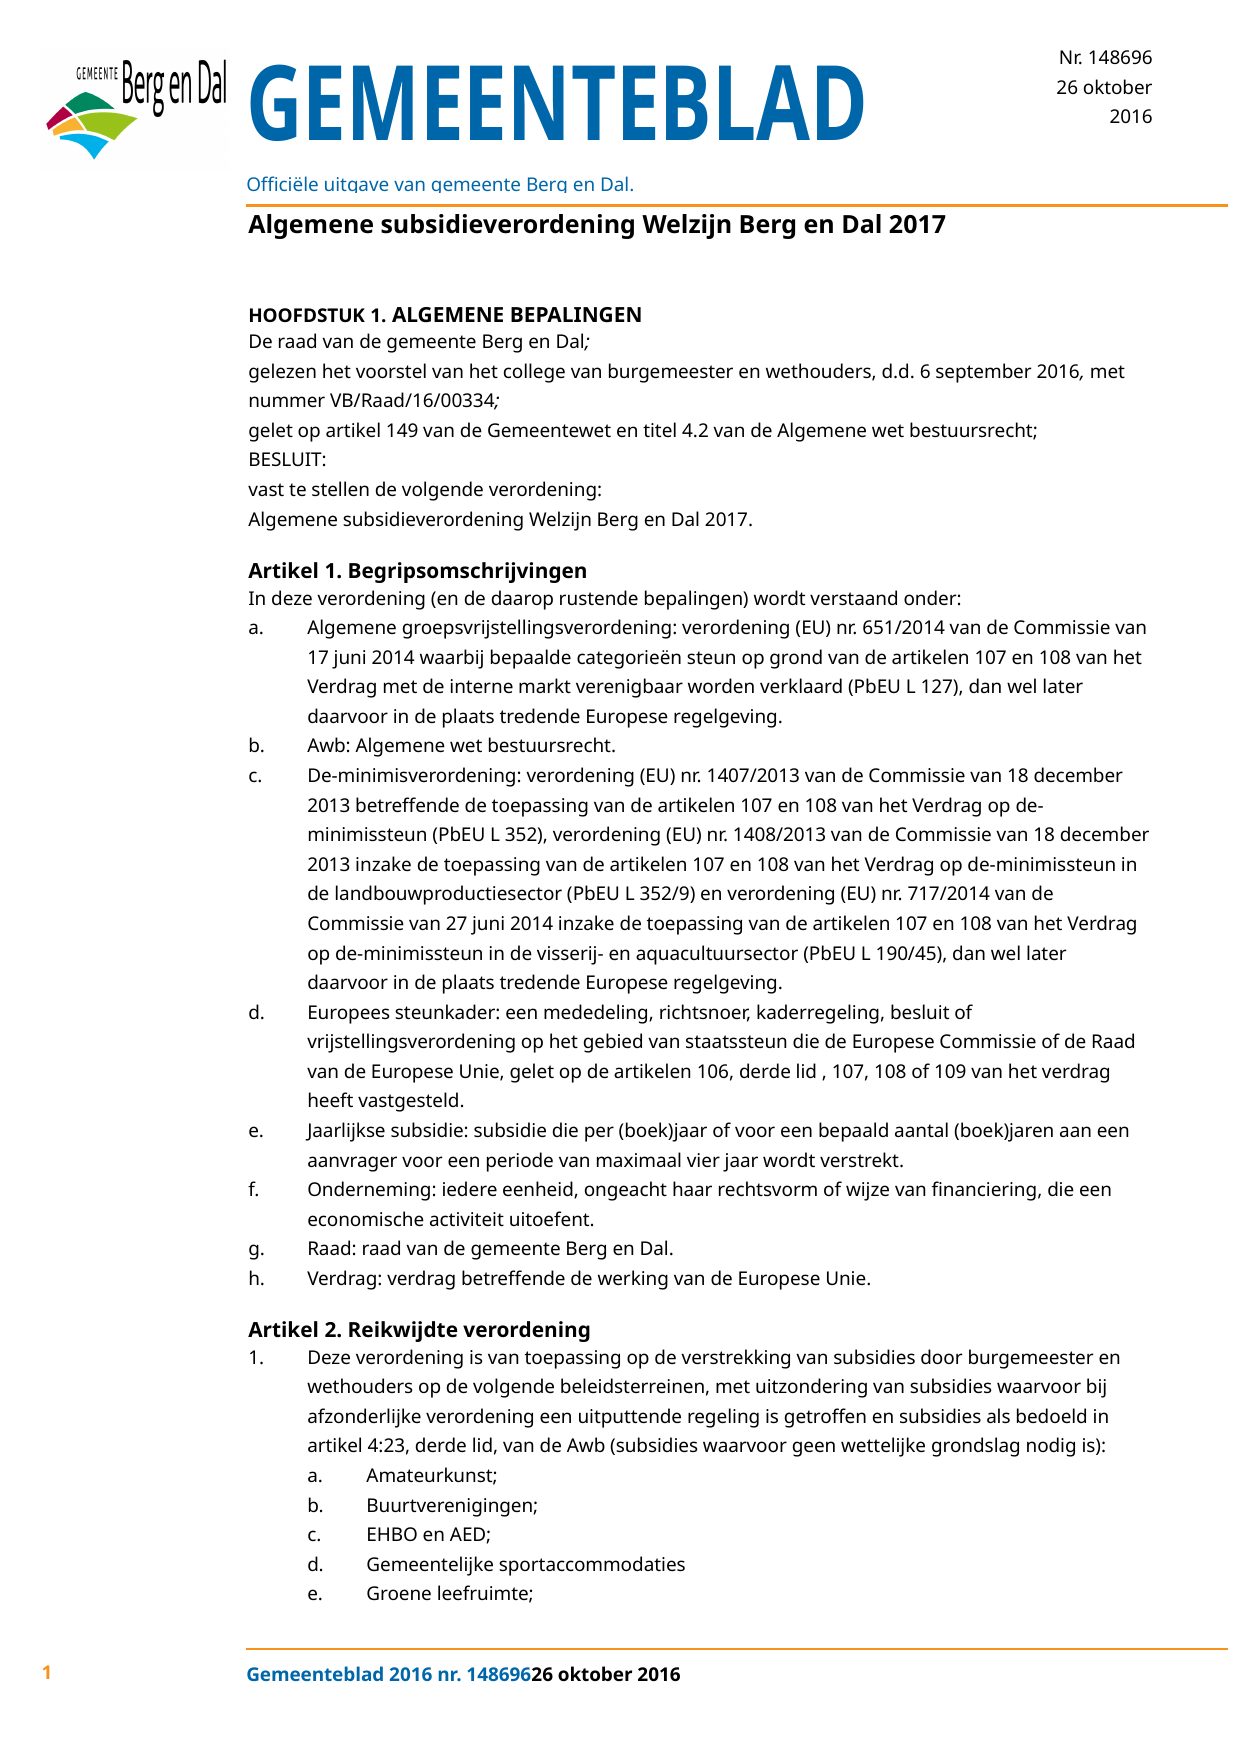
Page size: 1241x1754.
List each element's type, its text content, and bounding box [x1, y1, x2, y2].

text gelet op artikel 149 van de Gemeentewet en titel 4.2 van de Algemene wet bestuursrecht; [248, 417, 1152, 443]
list Europees steunkader: een mededeling, richtsnoer, kaderregeling, besluit of vrijstellingsverordening op het gebied van staatssteun die de Europese Commissie of de Raad van de Europese Unie, gelet op de artikelen 106, derde lid , 107, 108 of 109 van het verdrag heeft vastgesteld. [248, 999, 1152, 1113]
text De raad van de gemeente Berg en Dal; [248, 328, 1152, 354]
list De-minimisverordening: verordening (EU) nr. 1407/2013 van de Commissie van 18 december 2013 betreffende de toepassing van de artikelen 107 en 108 van het Verdrag op de-minimissteun (PbEU L 352), verordening (EU) nr. 1408/2013 van de Commissie van 18 december 2013 inzake de toepassing van de artikelen 107 en 108 van het Verdrag op de-minimissteun in de landbouwproductiesector (PbEU L 352/9) en verordening (EU) nr. 717/2014 van de Commissie van 27 juni 2014 inzake de toepassing van de artikelen 107 en 108 van het Verdrag op de-minimissteun in de visserij- en aquacultuursector (PbEU L 190/45), dan wel later daarvoor in de plaats tredende Europese regelgeving. [248, 762, 1152, 995]
text BESLUIT: [248, 447, 1152, 472]
list Jaarlijkse subsidie: subsidie die per (boek)jaar of voor een bepaald aantal (boek)jaren aan een aanvrager voor een periode van maximaal vier jaar wordt verstrekt. [248, 1117, 1152, 1172]
text HOOFDSTUK 1. ALGEMENE BEPALINGEN [248, 300, 1152, 328]
text vast te stellen de volgende verordening: [248, 476, 1152, 502]
list Buurtverenigingen; [307, 1492, 1152, 1518]
list Verdrag: verdrag betreffende de werking van de Europese Unie. [248, 1265, 1152, 1291]
list EHBO en AED; [307, 1521, 1152, 1547]
list Raad: raad van de gemeente Berg en Dal. [248, 1236, 1152, 1261]
picture [41, 47, 231, 172]
text Algemene subsidieverordening Welzijn Berg en Dal 2017. [248, 506, 1152, 532]
text In deze verordening (en de daarop rustende bepalingen) wordt verstaand onder: [248, 585, 1152, 610]
text Artikel 1. Begripsomschrijvingen [248, 556, 1152, 585]
list Algemene groepsvrijstellingsverordening: verordening (EU) nr. 651/2014 van de Commissie van 17 juni 2014 waarbij bepaalde categorieën steun op grond van de artikelen 107 en 108 van het Verdrag met de interne markt verenigbaar worden verklaard (PbEU L 127), dan wel later daarvoor in de plaats tredende Europese regelgeving. [248, 614, 1152, 729]
text Artikel 2. Reikwijdte verordening [248, 1316, 1152, 1344]
list Deze verordening is van toepassing op de verstrekking van subsidies door burgemeester en wethouders op de volgende beleidsterreinen, met uitzondering van subsidies waarvoor bij afzonderlijke verordening een uitputtende regeling is getroffen en subsidies als bedoeld in artikel 4:23, derde lid, van de Awb (subsidies waarvoor geen wettelijke grondslag nodig is): [248, 1344, 1152, 1458]
list Groene leefruimte; [307, 1581, 1152, 1606]
text Algemene subsidieverordening Welzijn Berg en Dal 2017 [248, 207, 1152, 241]
list Onderneming: iedere eenheid, ongeacht haar rechtsvorm of wijze van financiering, die een economische activiteit uitoefent. [248, 1176, 1152, 1232]
list Amateurkunst; [307, 1462, 1152, 1488]
list Awb: Algemene wet bestuursrecht. [248, 733, 1152, 758]
text gelezen het voorstel van het college van burgemeester en wethouders, d.d. 6 september 2016, met nummer VB/Raad/16/00334; [248, 358, 1152, 413]
list Gemeentelijke sportaccommodaties [307, 1551, 1152, 1577]
